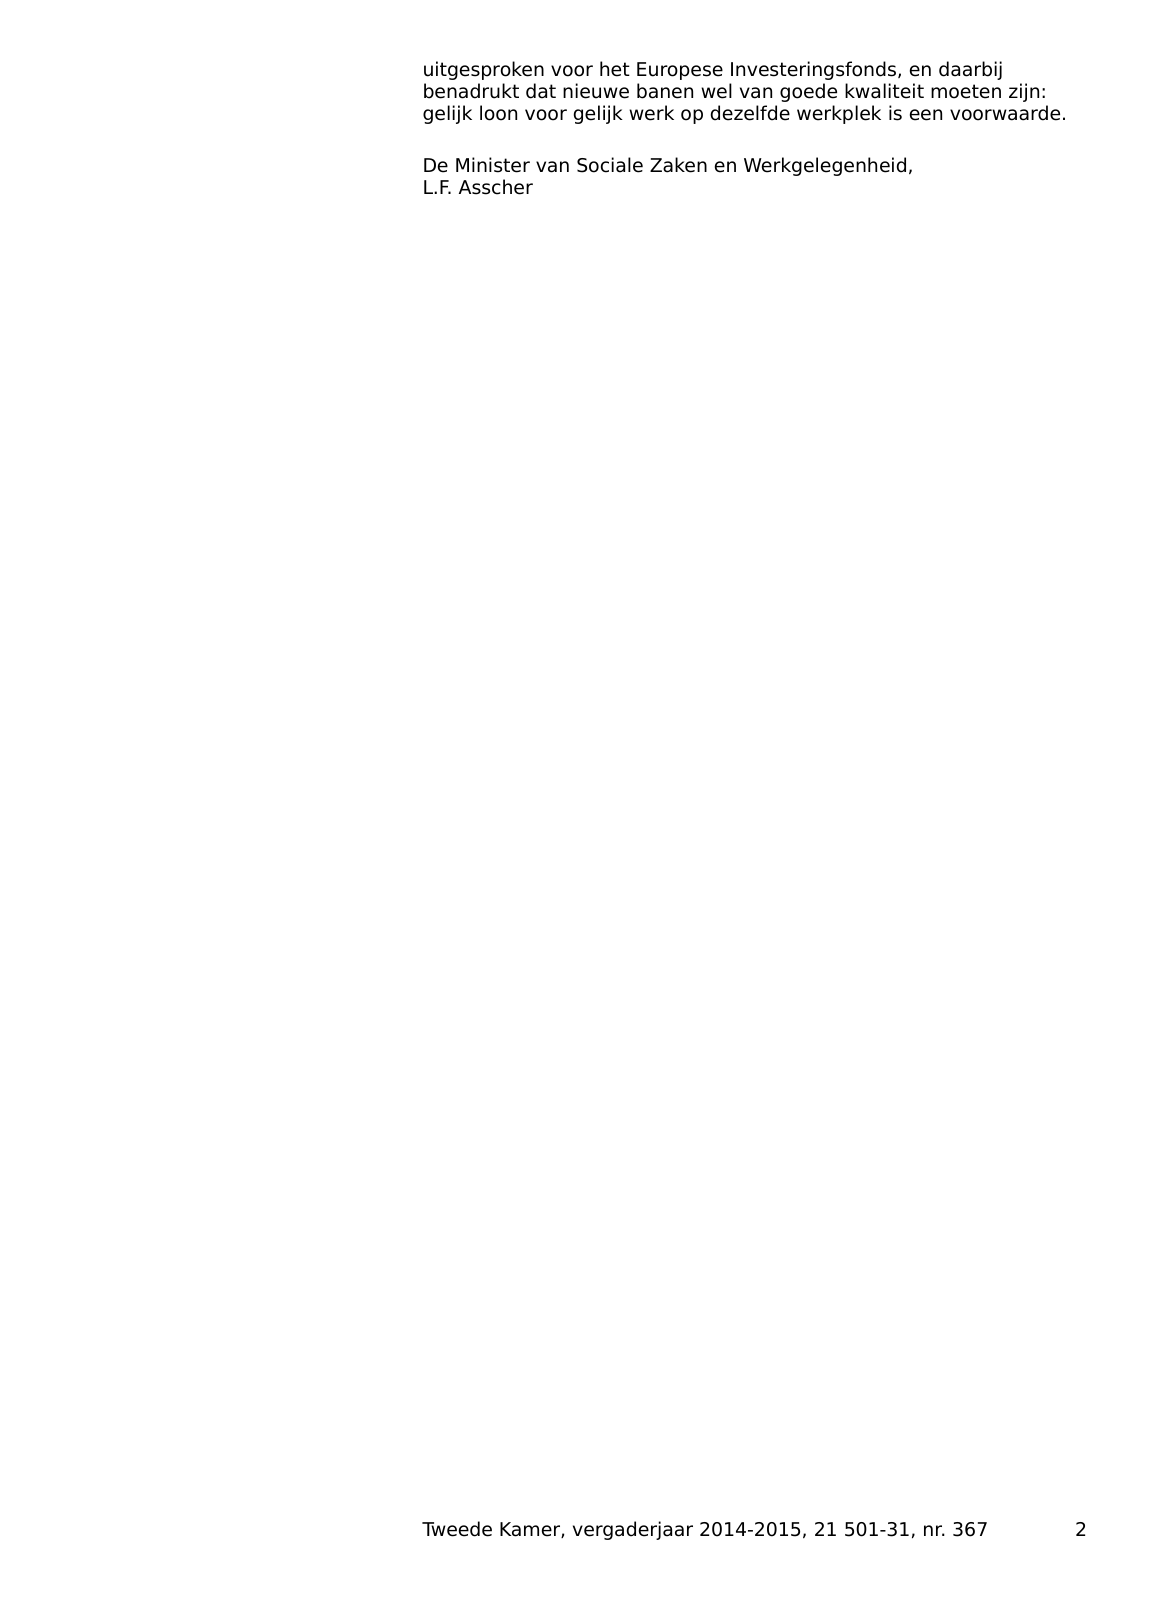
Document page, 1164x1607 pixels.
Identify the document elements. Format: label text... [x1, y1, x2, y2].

text uitgesproken voor het Europese Investeringsfonds, en daarbij benadrukt dat nieuwe banen wel van goede kwaliteit moeten zijn: gelijk loon voor gelijk werk op dezelfde werkplek is een voorwaarde. [422, 59, 1087, 125]
text De Minister van Sociale Zaken en Werkgelegenheid, L.F. Asscher [422, 155, 1087, 199]
